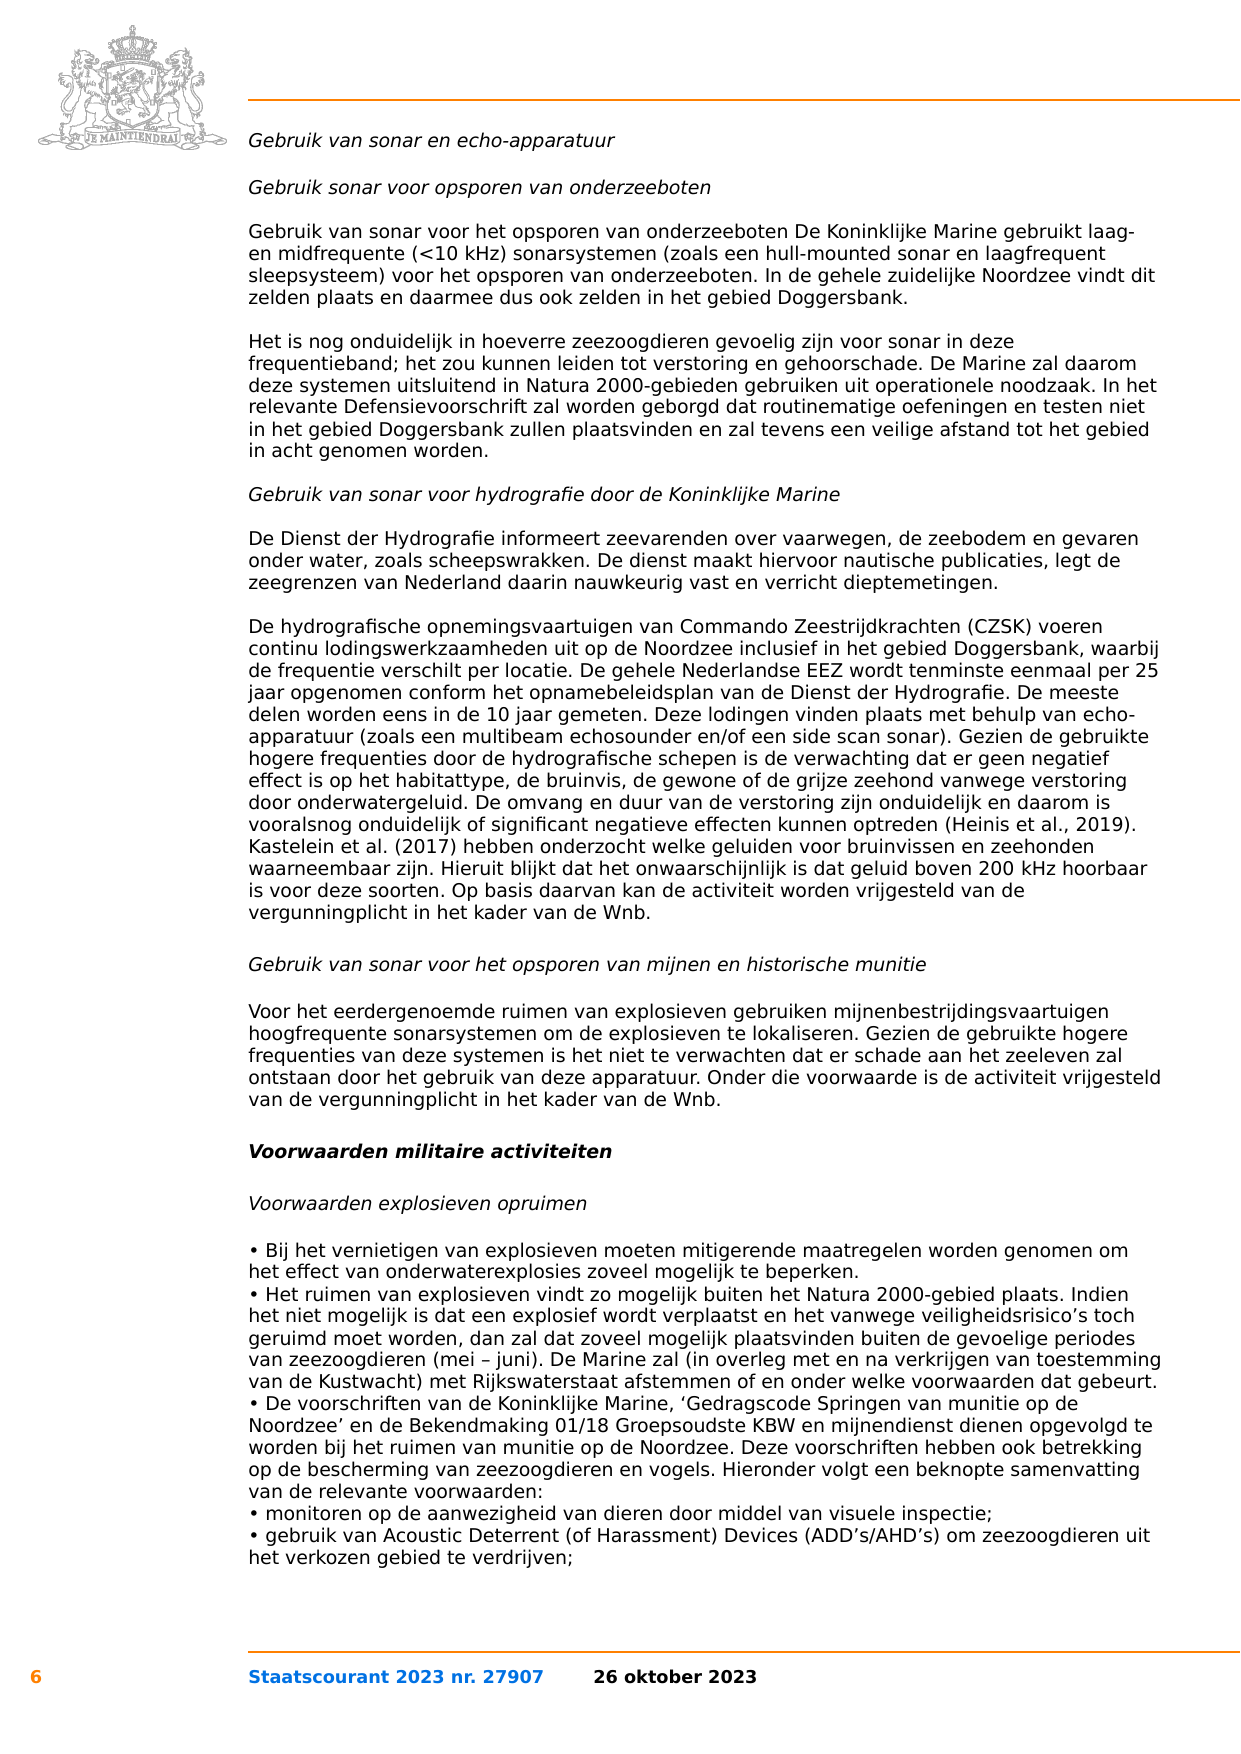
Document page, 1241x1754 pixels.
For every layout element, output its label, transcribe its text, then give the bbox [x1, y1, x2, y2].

subtitle Gebruik van sonar voor hydrografie door de Koninklijke Marine [248, 484, 1163, 506]
subtitle Gebruik van sonar voor het opsporen van mijnen en historische munitie [248, 954, 1163, 976]
text • De voorschriften van de Koninklijke Marine, ‘Gedragscode Springen van munitie op de Noordzee’ en de Bekendmaking 01/18 Groepsoudste KBW en mijnendienst dienen opgevolgd te worden bij het ruimen van munitie op de Noordzee. Deze voorschriften hebben ook betrekking op de bescherming van zeezoogdieren en vogels. Hieronder volgt een beknopte samenvatting van de relevante voorwaarden: [248, 1393, 1163, 1503]
text • gebruik van Acoustic Deterrent (of Harassment) Devices (ADD’s/AHD’s) om zeezoogdieren uit het verkozen gebied te verdrijven; [248, 1525, 1163, 1569]
text Het is nog onduidelijk in hoeverre zeezoogdieren gevoelig zijn voor sonar in deze frequentieband; het zou kunnen leiden tot verstoring en gehoorschade. De Marine zal daarom deze systemen uitsluitend in Natura 2000-gebieden gebruiken uit operationele noodzaak. In het relevante Defensievoorschrift zal worden geborgd dat routinematige oefeningen en testen niet in het gebied Doggersbank zullen plaatsvinden en zal tevens een veilige afstand tot het gebied in acht genomen worden. [248, 331, 1163, 462]
text • monitoren op de aanwezigheid van dieren door middel van visuele inspectie; [248, 1503, 1163, 1525]
text Gebruik van sonar voor het opsporen van onderzeeboten De Koninklijke Marine gebruikt laag- en midfrequente (<10 kHz) sonarsystemen (zoals een hull-mounted sonar en laagfrequent sleepsysteem) voor het opsporen van onderzeeboten. In de gehele zuidelijke Noordzee vindt dit zelden plaats en daarmee dus ook zelden in het gebied Doggersbank. [248, 221, 1163, 309]
subtitle Voorwaarden militaire activiteiten [248, 1141, 1163, 1162]
subtitle Voorwaarden explosieven opruimen [248, 1192, 1163, 1214]
subtitle Gebruik sonar voor opsporen van onderzeeboten [248, 177, 1163, 199]
text • Bij het vernietigen van explosieven moeten mitigerende maatregelen worden genomen om het effect van onderwaterexplosies zoveel mogelijk te beperken. [248, 1239, 1163, 1283]
text De Dienst der Hydrografie informeert zeevarenden over vaarwegen, de zeebodem en gevaren onder water, zoals scheepswrakken. De dienst maakt hiervoor nautische publicaties, legt de zeegrenzen van Nederland daarin nauwkeurig vast en verricht dieptemetingen. [248, 528, 1163, 594]
subtitle Gebruik van sonar en echo-apparatuur [248, 130, 1163, 152]
text • Het ruimen van explosieven vindt zo mogelijk buiten het Natura 2000-gebied plaats. Indien het niet mogelijk is dat een explosief wordt verplaatst en het vanwege veiligheidsrisico’s toch geruimd moet worden, dan zal dat zoveel mogelijk plaatsvinden buiten de gevoelige periodes van zeezoogdieren (mei – juni). De Marine zal (in overleg met en na verkrijgen van toestemming van de Kustwacht) met Rijkswaterstaat afstemmen of en onder welke voorwaarden dat gebeurt. [248, 1283, 1163, 1393]
picture [38, 25, 227, 150]
text Voor het eerdergenoemde ruimen van explosieven gebruiken mijnenbestrijdingsvaartuigen hoogfrequente sonarsystemen om de explosieven te lokaliseren. Gezien de gebruikte hogere frequenties van deze systemen is het niet te verwachten dat er schade aan het zeeleven zal ontstaan door het gebruik van deze apparatuur. Onder die voorwaarde is de activiteit vrijgesteld van de vergunningplicht in het kader van de Wnb. [248, 1001, 1163, 1111]
text De hydrografische opnemingsvaartuigen van Commando Zeestrijdkrachten (CZSK) voeren continu lodingswerkzaamheden uit op de Noordzee inclusief in het gebied Doggersbank, waarbij de frequentie verschilt per locatie. De gehele Nederlandse EEZ wordt tenminste eenmaal per 25 jaar opgenomen conform het opnamebeleidsplan van de Dienst der Hydrografie. De meeste delen worden eens in de 10 jaar gemeten. Deze lodingen vinden plaats met behulp van echo-apparatuur (zoals een multibeam echosounder en/of een side scan sonar). Gezien de gebruikte hogere frequenties door de hydrografische schepen is de verwachting dat er geen negatief effect is op het habitattype, de bruinvis, de gewone of de grijze zeehond vanwege verstoring door onderwatergeluid. De omvang en duur van de verstoring zijn onduidelijk en daarom is vooralsnog onduidelijk of significant negatieve effecten kunnen optreden (Heinis et al., 2019). Kastelein et al. (2017) hebben onderzocht welke geluiden voor bruinvissen en zeehonden waarneembaar zijn. Hieruit blijkt dat het onwaarschijnlijk is dat geluid boven 200 kHz hoorbaar is voor deze soorten. Op basis daarvan kan de activiteit worden vrijgesteld van de vergunningplicht in het kader van de Wnb. [248, 616, 1163, 924]
